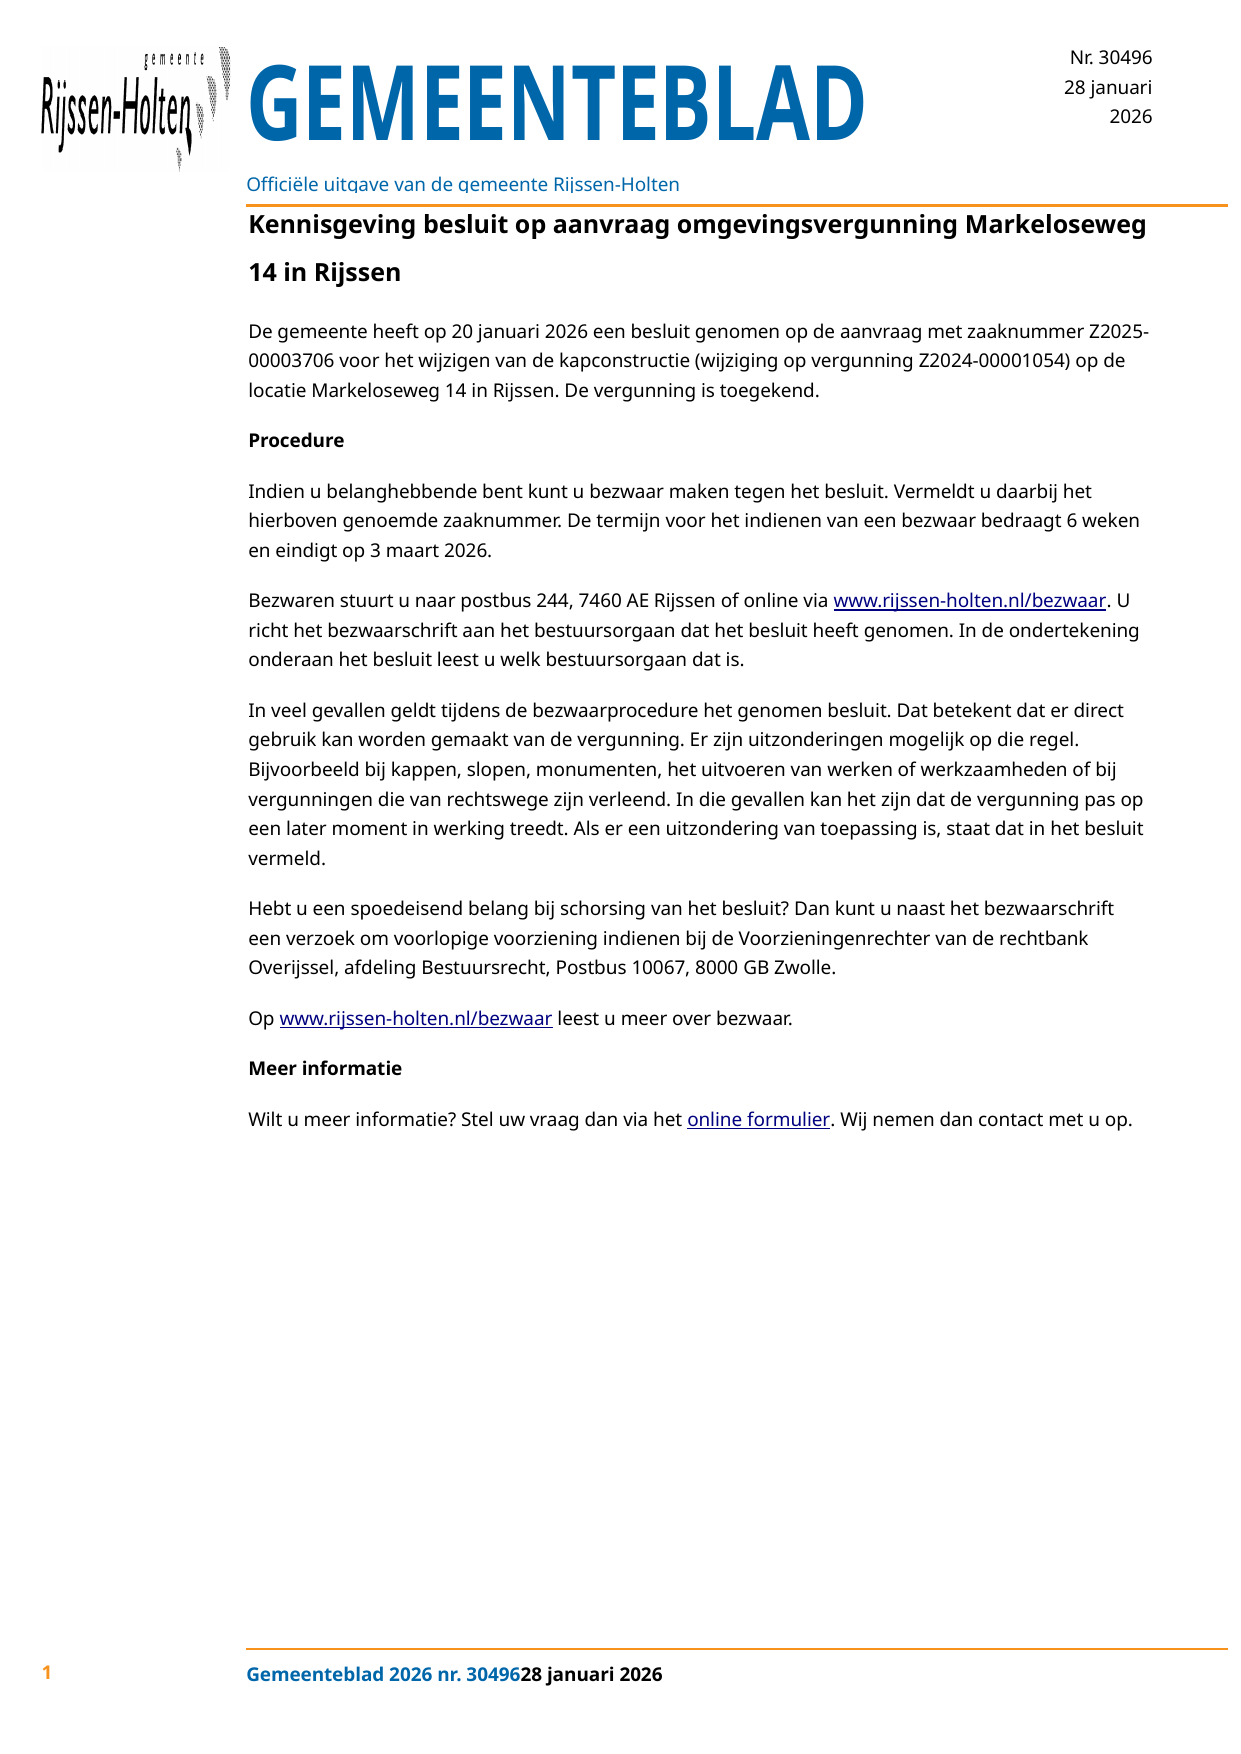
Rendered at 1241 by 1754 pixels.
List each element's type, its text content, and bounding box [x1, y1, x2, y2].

text Hebt u een spoedeisend belang bij schorsing van het besluit? Dan kunt u naast het bezwaarschrift een verzoek om voorlopige voorziening indienen bij de Voorzieningenrechter van de rechtbank Overijssel, afdeling Bestuursrecht, Postbus 10067, 8000 GB Zwolle. [248, 895, 1152, 980]
text Op www.rijssen-holten.nl/bezwaar leest u meer over bezwaar. [248, 1005, 1152, 1031]
text Procedure [248, 427, 1152, 453]
text Kennisgeving besluit op aanvraag omgevingsvergunning Markeloseweg 14 in Rijssen [248, 207, 1152, 288]
text Bezwaren stuurt u naar postbus 244, 7460 AE Rijssen of online via www.rijssen-holten.nl/bezwaar. U richt het bezwaarschrift aan het bestuursorgaan dat het besluit heeft genomen. In de ondertekening onderaan het besluit leest u welk bestuursorgaan dat is. [248, 587, 1152, 672]
picture [41, 47, 231, 172]
text De gemeente heeft op 20 januari 2026 een besluit genomen op de aanvraag met zaaknummer Z2025-00003706 voor het wijzigen van de kapconstructie (wijziging op vergunning Z2024-00001054) op de locatie Markeloseweg 14 in Rijssen. De vergunning is toegekend. [248, 318, 1152, 403]
text In veel gevallen geldt tijdens de bezwaarprocedure het genomen besluit. Dat betekent dat er direct gebruik kan worden gemaakt van de vergunning. Er zijn uitzonderingen mogelijk op die regel. Bijvoorbeeld bij kappen, slopen, monumenten, het uitvoeren van werken of werkzaamheden of bij vergunningen die van rechtswege zijn verleend. In die gevallen kan het zijn dat de vergunning pas op een later moment in werking treedt. Als er een uitzondering van toepassing is, staat dat in het besluit vermeld. [248, 697, 1152, 871]
text Meer informatie [248, 1055, 1152, 1081]
text Indien u belanghebbende bent kunt u bezwaar maken tegen het besluit. Vermeldt u daarbij het hierboven genoemde zaaknummer. De termijn voor het indienen van een bezwaar bedraagt 6 weken en eindigt op 3 maart 2026. [248, 478, 1152, 563]
text Wilt u meer informatie? Stel uw vraag dan via het online formulier. Wij nemen dan contact met u op. [248, 1106, 1152, 1132]
